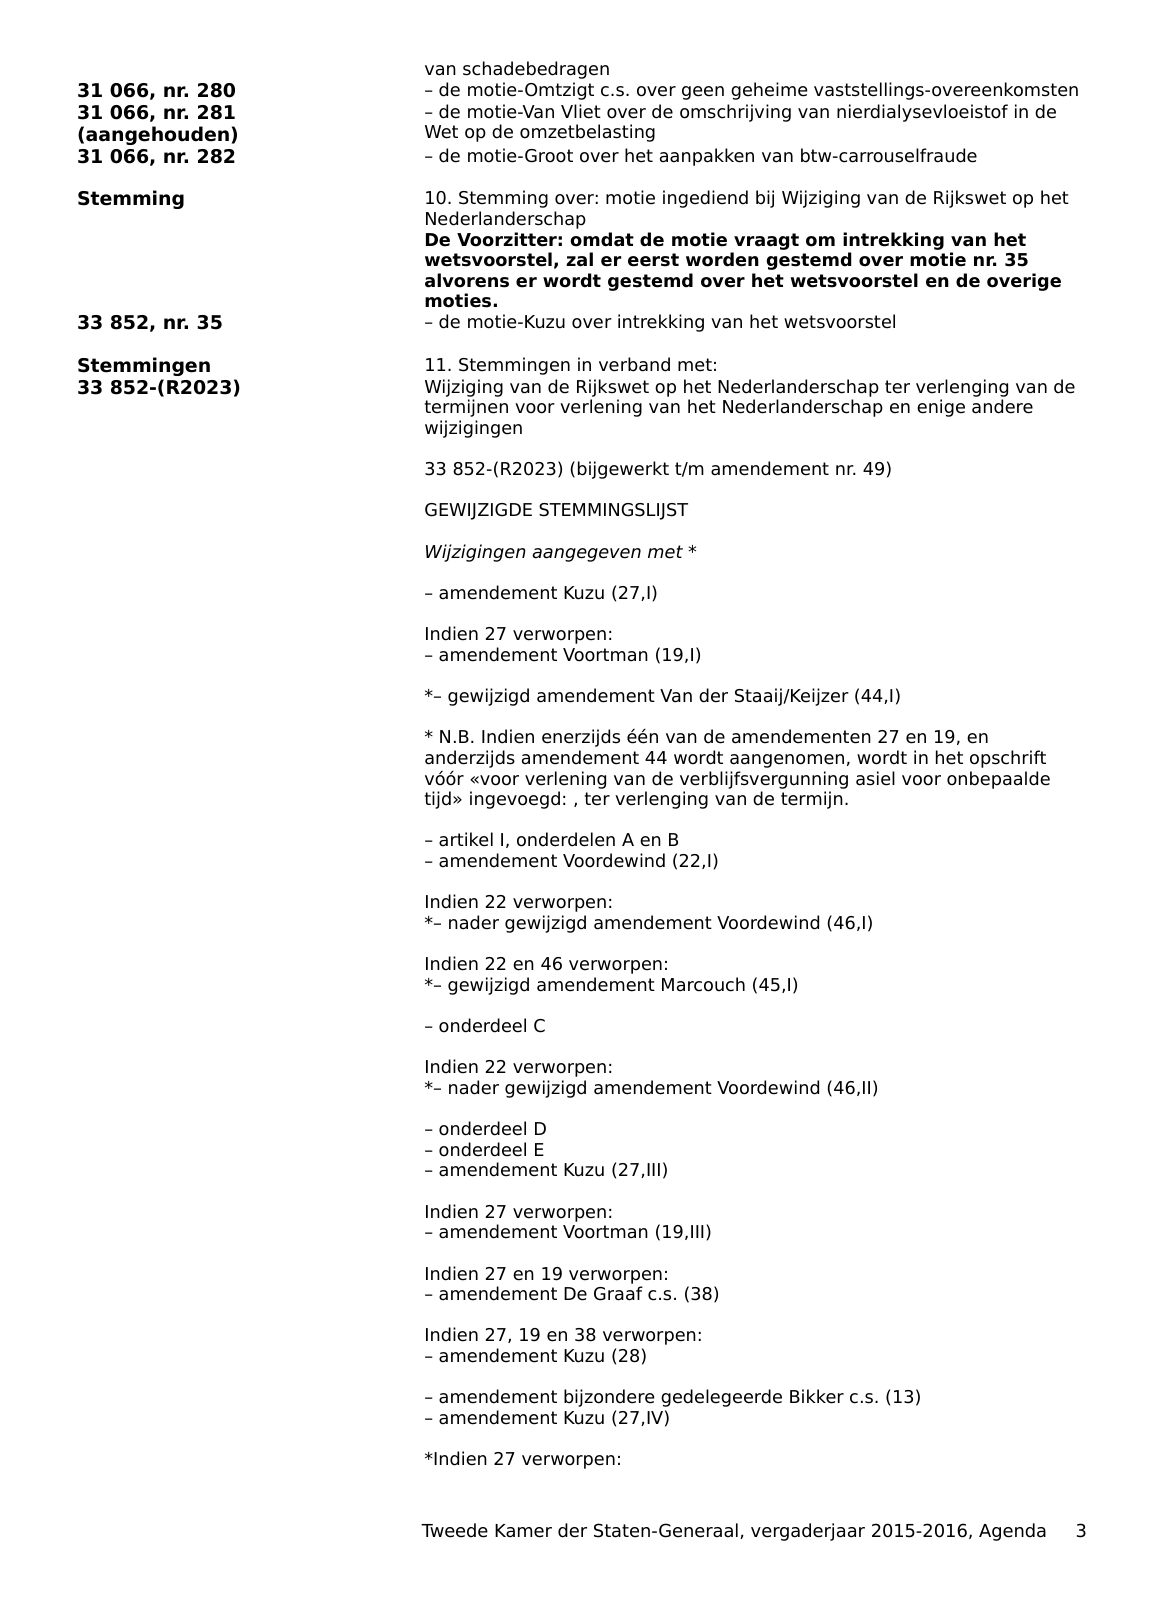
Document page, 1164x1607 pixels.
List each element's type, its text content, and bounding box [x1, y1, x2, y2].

table_cell [401, 1387, 418, 1408]
table_cell [77, 583, 401, 603]
table_cell [418, 1367, 1087, 1387]
table_cell [401, 188, 418, 229]
table_cell [77, 934, 401, 954]
table_cell Indien 27 verworpen: [418, 624, 1087, 645]
table_cell [77, 727, 401, 810]
table_cell [77, 830, 401, 851]
table_cell [77, 1284, 401, 1305]
table_cell [401, 1449, 418, 1470]
table_cell [77, 686, 401, 707]
table_cell [401, 727, 418, 810]
table_cell [418, 480, 1087, 500]
table_cell – amendement Voortman (19,III) [418, 1222, 1087, 1243]
table_cell [418, 995, 1087, 1016]
table_cell GEWIJZIGDE STEMMINGSLIJST [418, 500, 1087, 521]
table_cell [401, 377, 418, 438]
table_cell [77, 1119, 401, 1140]
table_cell – onderdeel D [418, 1119, 1087, 1140]
table_cell – de motie-Van Vliet over de omschrijving van nierdialysevloeistof in de Wet op de omzetbelasting [418, 102, 1087, 146]
table_cell 31 066, nr. 280 [77, 80, 401, 102]
table_cell [418, 1243, 1087, 1263]
table_cell [77, 1140, 401, 1160]
table_cell [418, 168, 1087, 188]
table_cell – de motie-Omtzigt c.s. over geen geheime vaststellings-overeenkomsten [418, 80, 1087, 102]
table_cell Indien 27, 19 en 38 verworpen: [418, 1325, 1087, 1346]
table_cell [401, 1325, 418, 1346]
table_cell [401, 1078, 418, 1098]
table_cell [77, 1408, 401, 1428]
table_cell [401, 1119, 418, 1140]
table_cell [401, 872, 418, 892]
table_cell [77, 913, 401, 933]
table_cell [401, 168, 418, 188]
table_cell [401, 1140, 418, 1160]
table_cell [401, 1202, 418, 1222]
table_cell [401, 146, 418, 168]
table_cell [77, 1325, 401, 1346]
table_cell [418, 1037, 1087, 1057]
table_cell [77, 480, 401, 500]
table_cell [77, 1016, 401, 1037]
table_cell – amendement bijzondere gedelegeerde Bikker c.s. (13) [418, 1387, 1087, 1408]
table_cell [77, 954, 401, 975]
table_cell Indien 27 verworpen: [418, 1202, 1087, 1222]
table_cell [401, 1160, 418, 1181]
table_cell [77, 500, 401, 521]
table_cell – onderdeel C [418, 1016, 1087, 1037]
table_cell [77, 810, 401, 830]
table_cell 33 852-(R2023) (bijgewerkt t/m amendement nr. 49) [418, 459, 1087, 480]
table_cell – amendement De Graaf c.s. (38) [418, 1284, 1087, 1305]
table_cell [401, 1099, 418, 1119]
table_cell [77, 1057, 401, 1078]
table_cell [77, 1202, 401, 1222]
table_cell [77, 645, 401, 665]
table_cell [401, 230, 418, 312]
table_cell [401, 707, 418, 727]
table_cell [77, 872, 401, 892]
table_cell [401, 439, 418, 459]
table_cell [77, 1160, 401, 1181]
table_cell Wijziging van de Rijkswet op het Nederlanderschap ter verlenging van de termijnen voor verlening van het Nederlanderschap en enige andere wijzigingen [418, 377, 1087, 438]
table_cell [77, 1367, 401, 1387]
table_cell [401, 665, 418, 686]
table_cell [401, 934, 418, 954]
table_cell [77, 459, 401, 480]
table_cell [401, 1305, 418, 1325]
table_cell 33 852-(R2023) [77, 377, 401, 438]
table_cell Indien 22 en 46 verworpen: [418, 954, 1087, 975]
table_cell [418, 1099, 1087, 1119]
table_cell [77, 230, 401, 312]
table_cell 33 852, nr. 35 [77, 312, 401, 334]
table_cell [401, 1016, 418, 1037]
table_cell Indien 22 verworpen: [418, 1057, 1087, 1078]
table_cell [77, 1243, 401, 1263]
table_cell [418, 521, 1087, 542]
table_cell [401, 1243, 418, 1263]
table_cell [418, 810, 1087, 830]
table_cell [401, 562, 418, 583]
table_cell [401, 521, 418, 542]
table_cell – onderdeel E [418, 1140, 1087, 1160]
table_cell [401, 1181, 418, 1202]
table_cell [418, 1181, 1087, 1202]
table_cell [401, 1037, 418, 1057]
table_cell Indien 22 verworpen: [418, 892, 1087, 913]
table_cell *Indien 27 verworpen: [418, 1449, 1087, 1470]
table_cell *– nader gewijzigd amendement Voordewind (46,II) [418, 1078, 1087, 1098]
table_cell [401, 1222, 418, 1243]
table_cell [77, 334, 401, 354]
table_cell [401, 624, 418, 645]
table_cell [401, 355, 418, 377]
table_cell [77, 1222, 401, 1243]
table_cell [401, 954, 418, 975]
table_cell – amendement Kuzu (27,IV) [418, 1408, 1087, 1428]
table_cell 10. Stemming over: motie ingediend bij Wijziging van de Rijkswet op het Nederlanderschap [418, 188, 1087, 229]
table_cell [401, 312, 418, 334]
table_cell [77, 1387, 401, 1408]
table_cell [401, 480, 418, 500]
table_cell [77, 1099, 401, 1119]
table_cell [418, 1305, 1087, 1325]
table_cell [401, 1264, 418, 1284]
table_cell [401, 583, 418, 603]
table_cell [77, 624, 401, 645]
table_cell [77, 542, 401, 562]
table_cell – de motie-Kuzu over intrekking van het wetsvoorstel [418, 312, 1087, 334]
table_cell [77, 851, 401, 872]
table_cell [401, 59, 418, 80]
table_cell [77, 1429, 401, 1449]
table_cell [77, 665, 401, 686]
table_cell [401, 1367, 418, 1387]
table_cell [401, 1429, 418, 1449]
table_cell 31 066, nr. 281 (aangehouden) [77, 102, 401, 146]
table_cell [77, 995, 401, 1016]
table_cell 11. Stemmingen in verband met: [418, 355, 1087, 377]
table_cell – amendement Voordewind (22,I) [418, 851, 1087, 872]
table_cell – de motie-Groot over het aanpakken van btw-carrouselfraude [418, 146, 1087, 168]
table_cell [77, 1037, 401, 1057]
table_cell [401, 975, 418, 995]
table_cell [77, 892, 401, 913]
table_cell [77, 562, 401, 583]
table_cell Stemming [77, 188, 401, 229]
table_cell [401, 1346, 418, 1367]
table_cell De Voorzitter: omdat de motie vraagt om intrekking van het wetsvoorstel, zal er eerst worden gestemd over motie nr. 35 alvorens er wordt gestemd over het wetsvoorstel en de overige moties. [418, 230, 1087, 312]
table_cell – amendement Voortman (19,I) [418, 645, 1087, 665]
table_cell [418, 604, 1087, 624]
table_cell [418, 872, 1087, 892]
table_cell *– gewijzigd amendement Van der Staaij/Keijzer (44,I) [418, 686, 1087, 707]
table_cell – amendement Kuzu (28) [418, 1346, 1087, 1367]
table_cell van schadebedragen [418, 59, 1087, 80]
table_cell [418, 334, 1087, 354]
table_cell [77, 707, 401, 727]
table_cell [401, 645, 418, 665]
table_cell [77, 1264, 401, 1284]
table_cell [77, 975, 401, 995]
table_cell [77, 1449, 401, 1470]
table_cell [401, 459, 418, 480]
table_cell [77, 1181, 401, 1202]
table_cell Indien 27 en 19 verworpen: [418, 1264, 1087, 1284]
table_cell [401, 604, 418, 624]
table_cell [401, 500, 418, 521]
table_cell – artikel I, onderdelen A en B [418, 830, 1087, 851]
table_cell [401, 102, 418, 146]
table_cell 31 066, nr. 282 [77, 146, 401, 168]
table_cell [77, 59, 401, 80]
table_cell [401, 334, 418, 354]
table_cell [401, 542, 418, 562]
table_cell Stemmingen [77, 355, 401, 377]
table_cell [401, 851, 418, 872]
table_cell [401, 913, 418, 933]
table_cell *– gewijzigd amendement Marcouch (45,I) [418, 975, 1087, 995]
table_cell [401, 1408, 418, 1428]
table_cell [401, 80, 418, 102]
table_cell [77, 439, 401, 459]
table_cell [401, 686, 418, 707]
table_cell [77, 168, 401, 188]
table_cell [77, 1305, 401, 1325]
table_cell [418, 562, 1087, 583]
table_cell [401, 1057, 418, 1078]
table_cell [77, 1346, 401, 1367]
table_cell *– nader gewijzigd amendement Voordewind (46,I) [418, 913, 1087, 933]
table_cell [418, 934, 1087, 954]
table_cell [418, 439, 1087, 459]
table_cell [418, 1429, 1087, 1449]
table_cell [77, 521, 401, 542]
table_cell [401, 830, 418, 851]
table_cell [77, 1078, 401, 1098]
table_cell [401, 810, 418, 830]
table_cell [418, 665, 1087, 686]
table_cell – amendement Kuzu (27,I) [418, 583, 1087, 603]
table_cell [77, 604, 401, 624]
table_cell Wijzigingen aangegeven met * [418, 542, 1087, 562]
table_cell * N.B. Indien enerzijds één van de amendementen 27 en 19, en anderzijds amendement 44 wordt aangenomen, wordt in het opschrift vóór «voor verlening van de verblijfsvergunning asiel voor onbepaalde tijd» ingevoegd: , ter verlenging van de termijn. [418, 727, 1087, 810]
table_cell [418, 707, 1087, 727]
table_cell – amendement Kuzu (27,III) [418, 1160, 1087, 1181]
table_cell [401, 1284, 418, 1305]
table_cell [401, 892, 418, 913]
table_cell [401, 995, 418, 1016]
